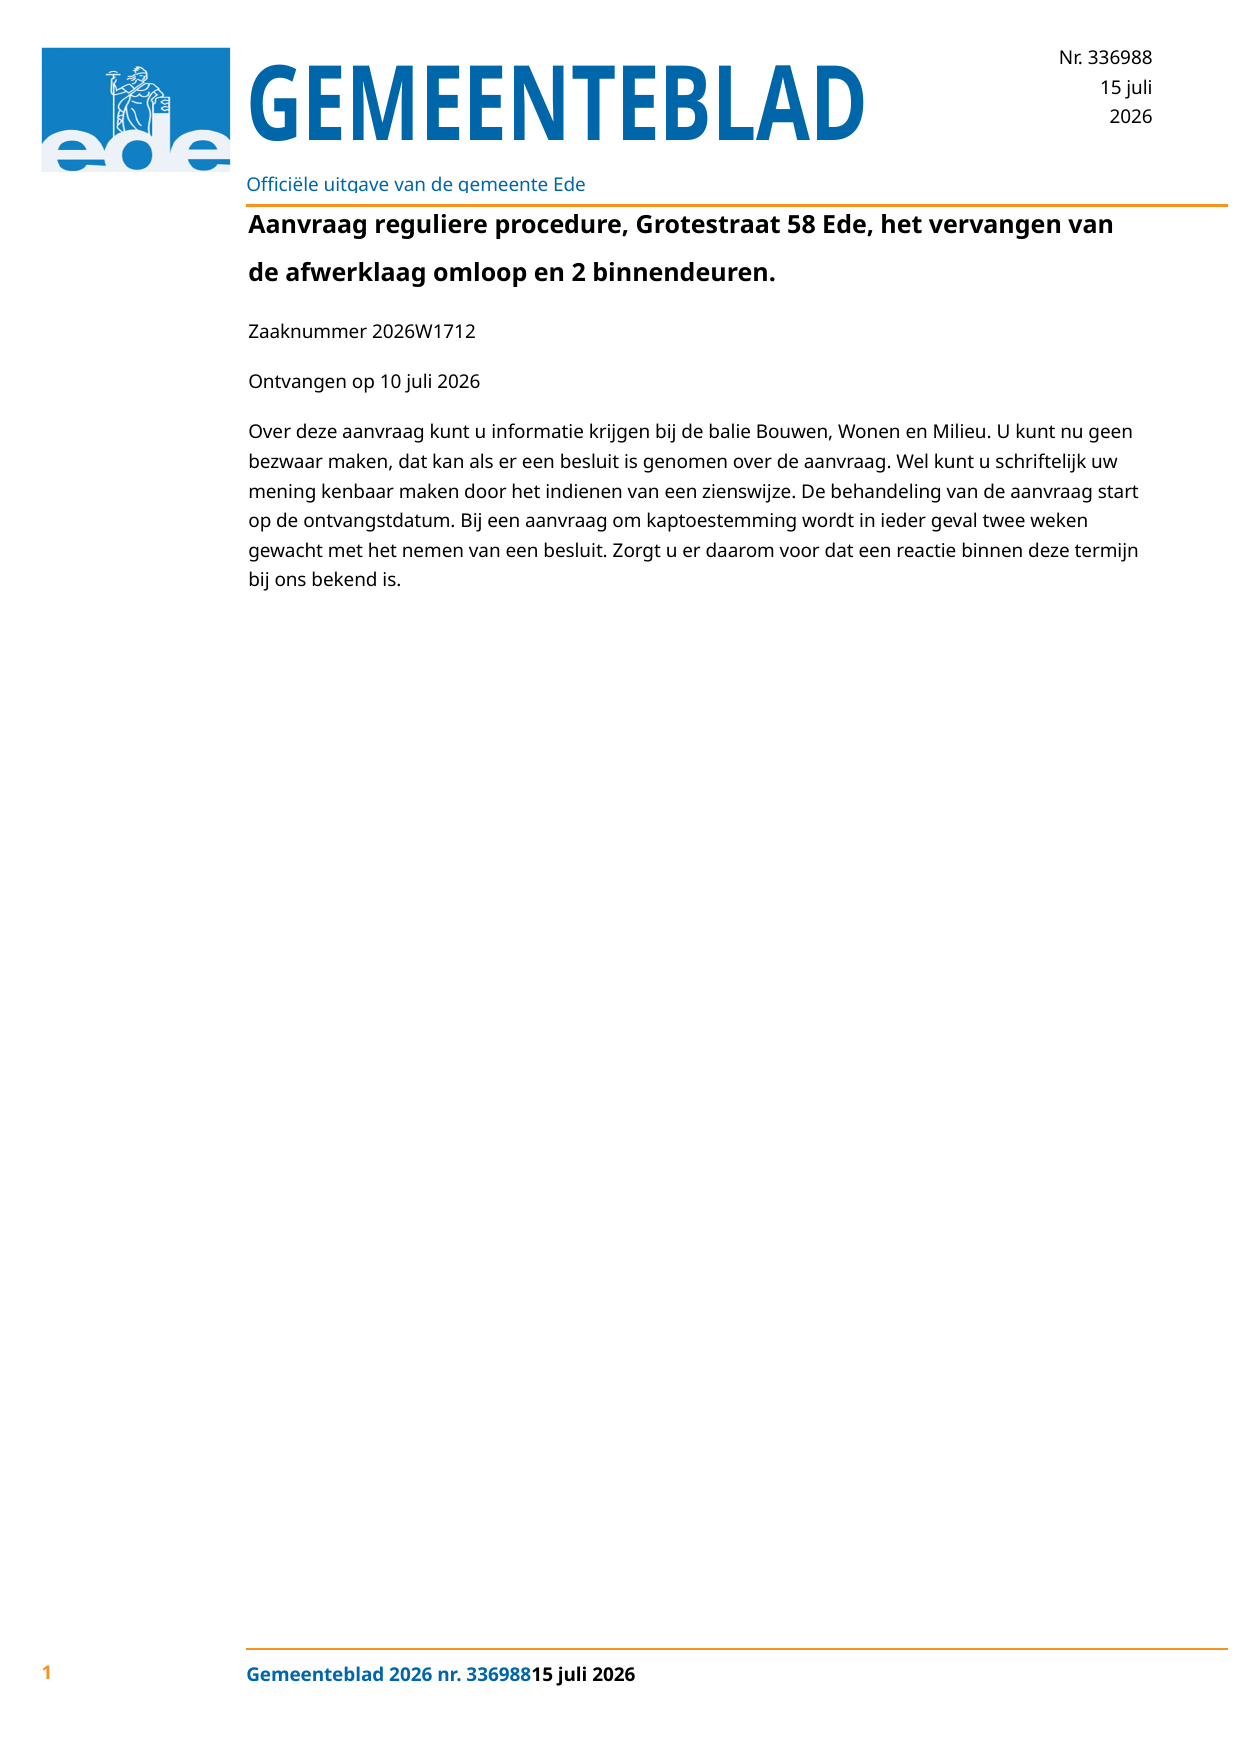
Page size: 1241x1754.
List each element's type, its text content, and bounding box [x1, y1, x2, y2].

text Aanvraag reguliere procedure, Grotestraat 58 Ede, het vervangen van de afwerklaag omloop en 2 binnendeuren. [248, 207, 1152, 288]
text Zaaknummer 2026W1712 [248, 318, 1152, 344]
text Ontvangen op 10 juli 2026 [248, 368, 1152, 394]
text Over deze aanvraag kunt u informatie krijgen bij de balie Bouwen, Wonen en Milieu. U kunt nu geen bezwaar maken, dat kan als er een besluit is genomen over de aanvraag. Wel kunt u schriftelijk uw mening kenbaar maken door het indienen van een zienswijze. De behandeling van de aanvraag start op de ontvangstdatum. Bij een aanvraag om kaptoestemming wordt in ieder geval twee weken gewacht met het nemen van een besluit. Zorgt u er daarom voor dat een reactie binnen deze termijn bij ons bekend is. [248, 419, 1152, 592]
picture [41, 47, 231, 172]
